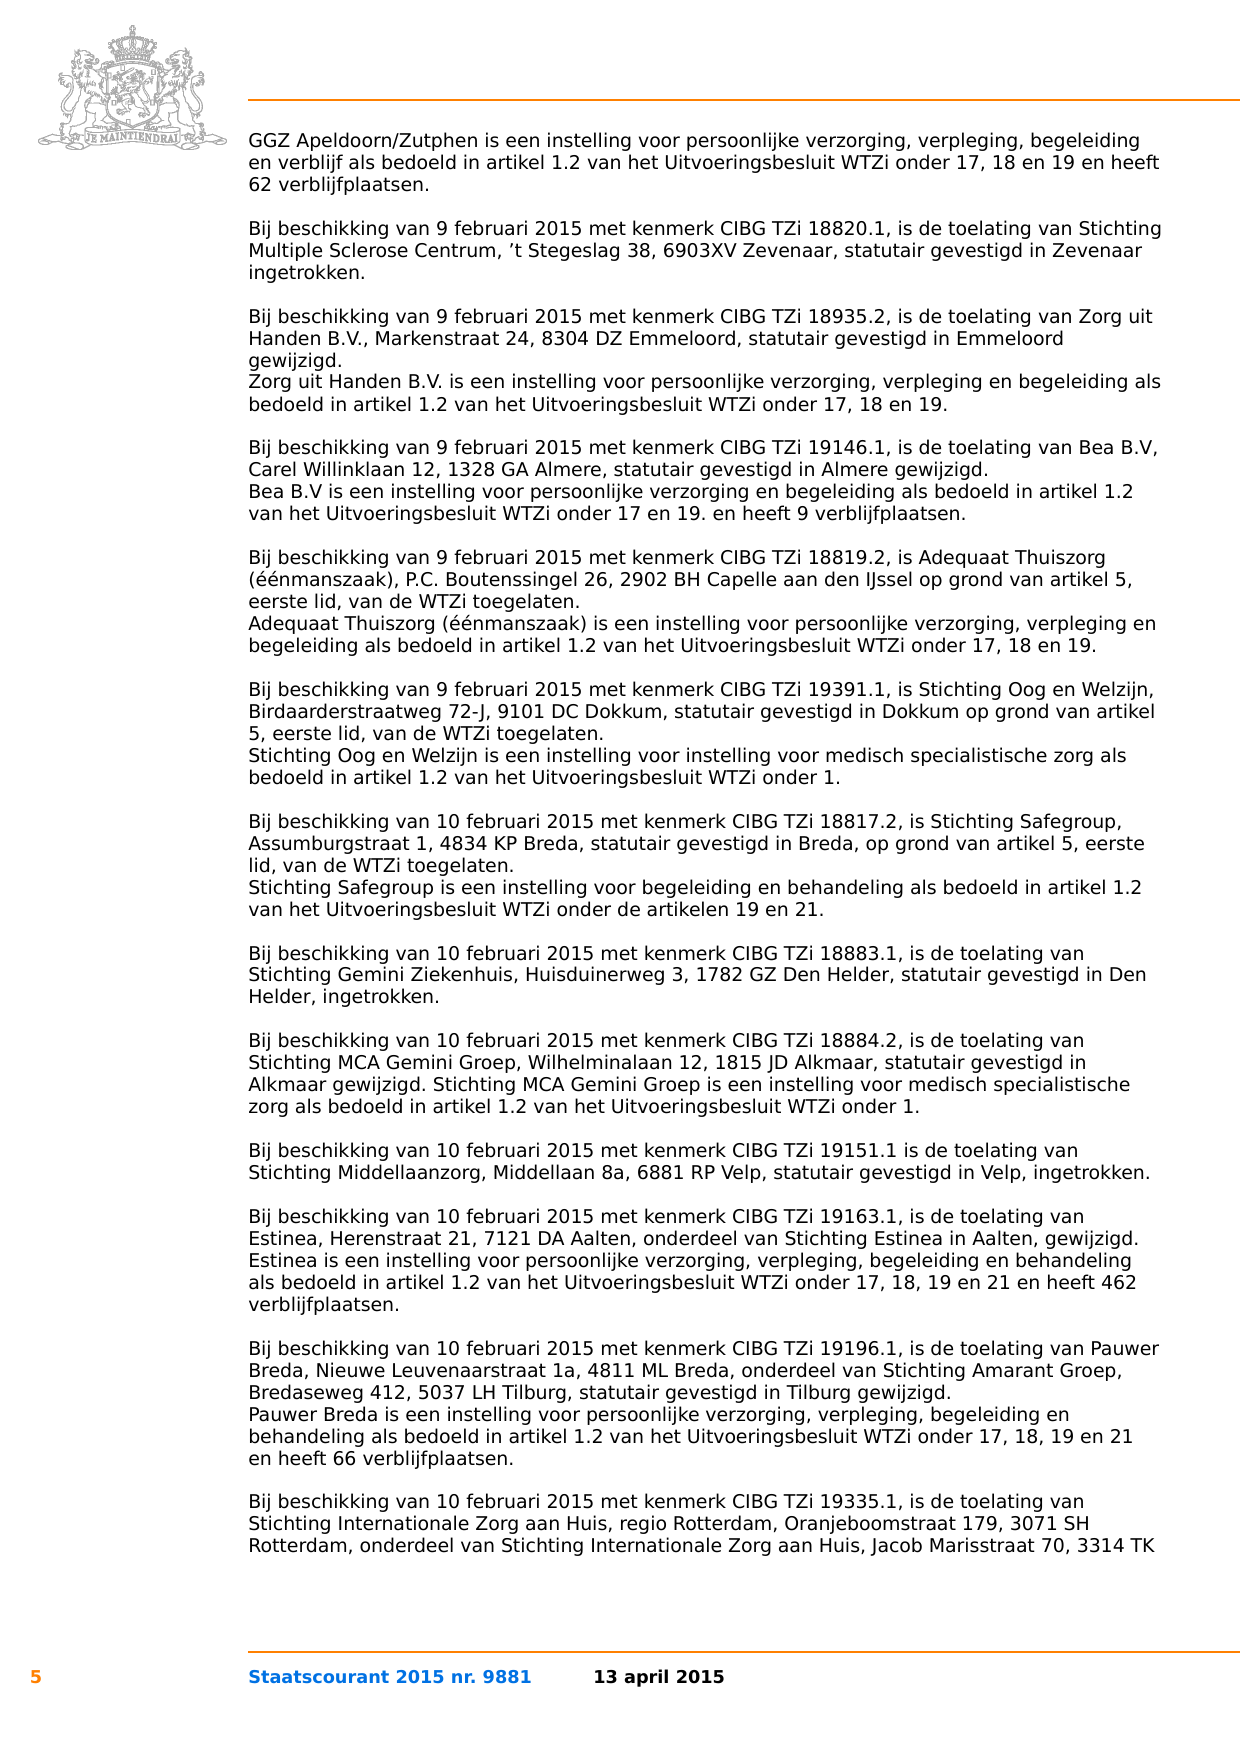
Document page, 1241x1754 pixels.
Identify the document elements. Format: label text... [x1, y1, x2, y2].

text Bij beschikking van 10 februari 2015 met kenmerk CIBG TZi 19151.1 is de toelating van Stichting Middellaanzorg, Middellaan 8a, 6881 RP Velp, statutair gevestigd in Velp, ingetrokken. [248, 1140, 1163, 1184]
text GGZ Apeldoorn/Zutphen is een instelling voor persoonlijke verzorging, verpleging, begeleiding en verblijf als bedoeld in artikel 1.2 van het Uitvoeringsbesluit WTZi onder 17, 18 en 19 en heeft 62 verblijfplaatsen. [248, 130, 1163, 196]
text Bij beschikking van 10 februari 2015 met kenmerk CIBG TZi 18883.1, is de toelating van Stichting Gemini Ziekenhuis, Huisduinerweg 3, 1782 GZ Den Helder, statutair gevestigd in Den Helder, ingetrokken. [248, 942, 1163, 1008]
text Pauwer Breda is een instelling voor persoonlijke verzorging, verpleging, begeleiding en behandeling als bedoeld in artikel 1.2 van het Uitvoeringsbesluit WTZi onder 17, 18, 19 en 21 en heeft 66 verblijfplaatsen. [248, 1403, 1163, 1469]
text Bij beschikking van 10 februari 2015 met kenmerk CIBG TZi 19163.1, is de toelating van Estinea, Herenstraat 21, 7121 DA Aalten, onderdeel van Stichting Estinea in Aalten, gewijzigd. [248, 1206, 1163, 1250]
text Adequaat Thuiszorg (éénmanszaak) is een instelling voor persoonlijke verzorging, verpleging en begeleiding als bedoeld in artikel 1.2 van het Uitvoeringsbesluit WTZi onder 17, 18 en 19. [248, 613, 1163, 657]
picture [38, 25, 227, 150]
text Stichting Oog en Welzijn is een instelling voor instelling voor medisch specialistische zorg als bedoeld in artikel 1.2 van het Uitvoeringsbesluit WTZi onder 1. [248, 745, 1163, 789]
text Bij beschikking van 10 februari 2015 met kenmerk CIBG TZi 19335.1, is de toelating van Stichting Internationale Zorg aan Huis, regio Rotterdam, Oranjeboomstraat 179, 3071 SH Rotterdam, onderdeel van Stichting Internationale Zorg aan Huis, Jacob Marisstraat 70, 3314 TK [248, 1491, 1163, 1557]
text Bea B.V is een instelling voor persoonlijke verzorging en begeleiding als bedoeld in artikel 1.2 van het Uitvoeringsbesluit WTZi onder 17 en 19. en heeft 9 verblijfplaatsen. [248, 481, 1163, 525]
text Zorg uit Handen B.V. is een instelling voor persoonlijke verzorging, verpleging en begeleiding als bedoeld in artikel 1.2 van het Uitvoeringsbesluit WTZi onder 17, 18 en 19. [248, 371, 1163, 415]
text Bij beschikking van 10 februari 2015 met kenmerk CIBG TZi 18817.2, is Stichting Safegroup, Assumburgstraat 1, 4834 KP Breda, statutair gevestigd in Breda, op grond van artikel 5, eerste lid, van de WTZi toegelaten. [248, 811, 1163, 877]
text Bij beschikking van 9 februari 2015 met kenmerk CIBG TZi 19391.1, is Stichting Oog en Welzijn, Birdaarderstraatweg 72-J, 9101 DC Dokkum, statutair gevestigd in Dokkum op grond van artikel 5, eerste lid, van de WTZi toegelaten. [248, 679, 1163, 745]
text Bij beschikking van 9 februari 2015 met kenmerk CIBG TZi 18820.1, is de toelating van Stichting Multiple Sclerose Centrum, ’t Stegeslag 38, 6903XV Zevenaar, statutair gevestigd in Zevenaar ingetrokken. [248, 218, 1163, 284]
text Bij beschikking van 10 februari 2015 met kenmerk CIBG TZi 19196.1, is de toelating van Pauwer Breda, Nieuwe Leuvenaarstraat 1a, 4811 ML Breda, onderdeel van Stichting Amarant Groep, Bredaseweg 412, 5037 LH Tilburg, statutair gevestigd in Tilburg gewijzigd. [248, 1338, 1163, 1403]
text Bij beschikking van 9 februari 2015 met kenmerk CIBG TZi 18819.2, is Adequaat Thuiszorg (éénmanszaak), P.C. Boutenssingel 26, 2902 BH Capelle aan den IJssel op grond van artikel 5, eerste lid, van de WTZi toegelaten. [248, 547, 1163, 613]
text Estinea is een instelling voor persoonlijke verzorging, verpleging, begeleiding en behandeling als bedoeld in artikel 1.2 van het Uitvoeringsbesluit WTZi onder 17, 18, 19 en 21 en heeft 462 verblijfplaatsen. [248, 1250, 1163, 1316]
text Stichting Safegroup is een instelling voor begeleiding en behandeling als bedoeld in artikel 1.2 van het Uitvoeringsbesluit WTZi onder de artikelen 19 en 21. [248, 877, 1163, 921]
text Bij beschikking van 9 februari 2015 met kenmerk CIBG TZi 19146.1, is de toelating van Bea B.V, Carel Willinklaan 12, 1328 GA Almere, statutair gevestigd in Almere gewijzigd. [248, 437, 1163, 481]
text Bij beschikking van 10 februari 2015 met kenmerk CIBG TZi 18884.2, is de toelating van Stichting MCA Gemini Groep, Wilhelminalaan 12, 1815 JD Alkmaar, statutair gevestigd in Alkmaar gewijzigd. Stichting MCA Gemini Groep is een instelling voor medisch specialistische zorg als bedoeld in artikel 1.2 van het Uitvoeringsbesluit WTZi onder 1. [248, 1030, 1163, 1118]
text Bij beschikking van 9 februari 2015 met kenmerk CIBG TZi 18935.2, is de toelating van Zorg uit Handen B.V., Markenstraat 24, 8304 DZ Emmeloord, statutair gevestigd in Emmeloord gewijzigd. [248, 306, 1163, 371]
